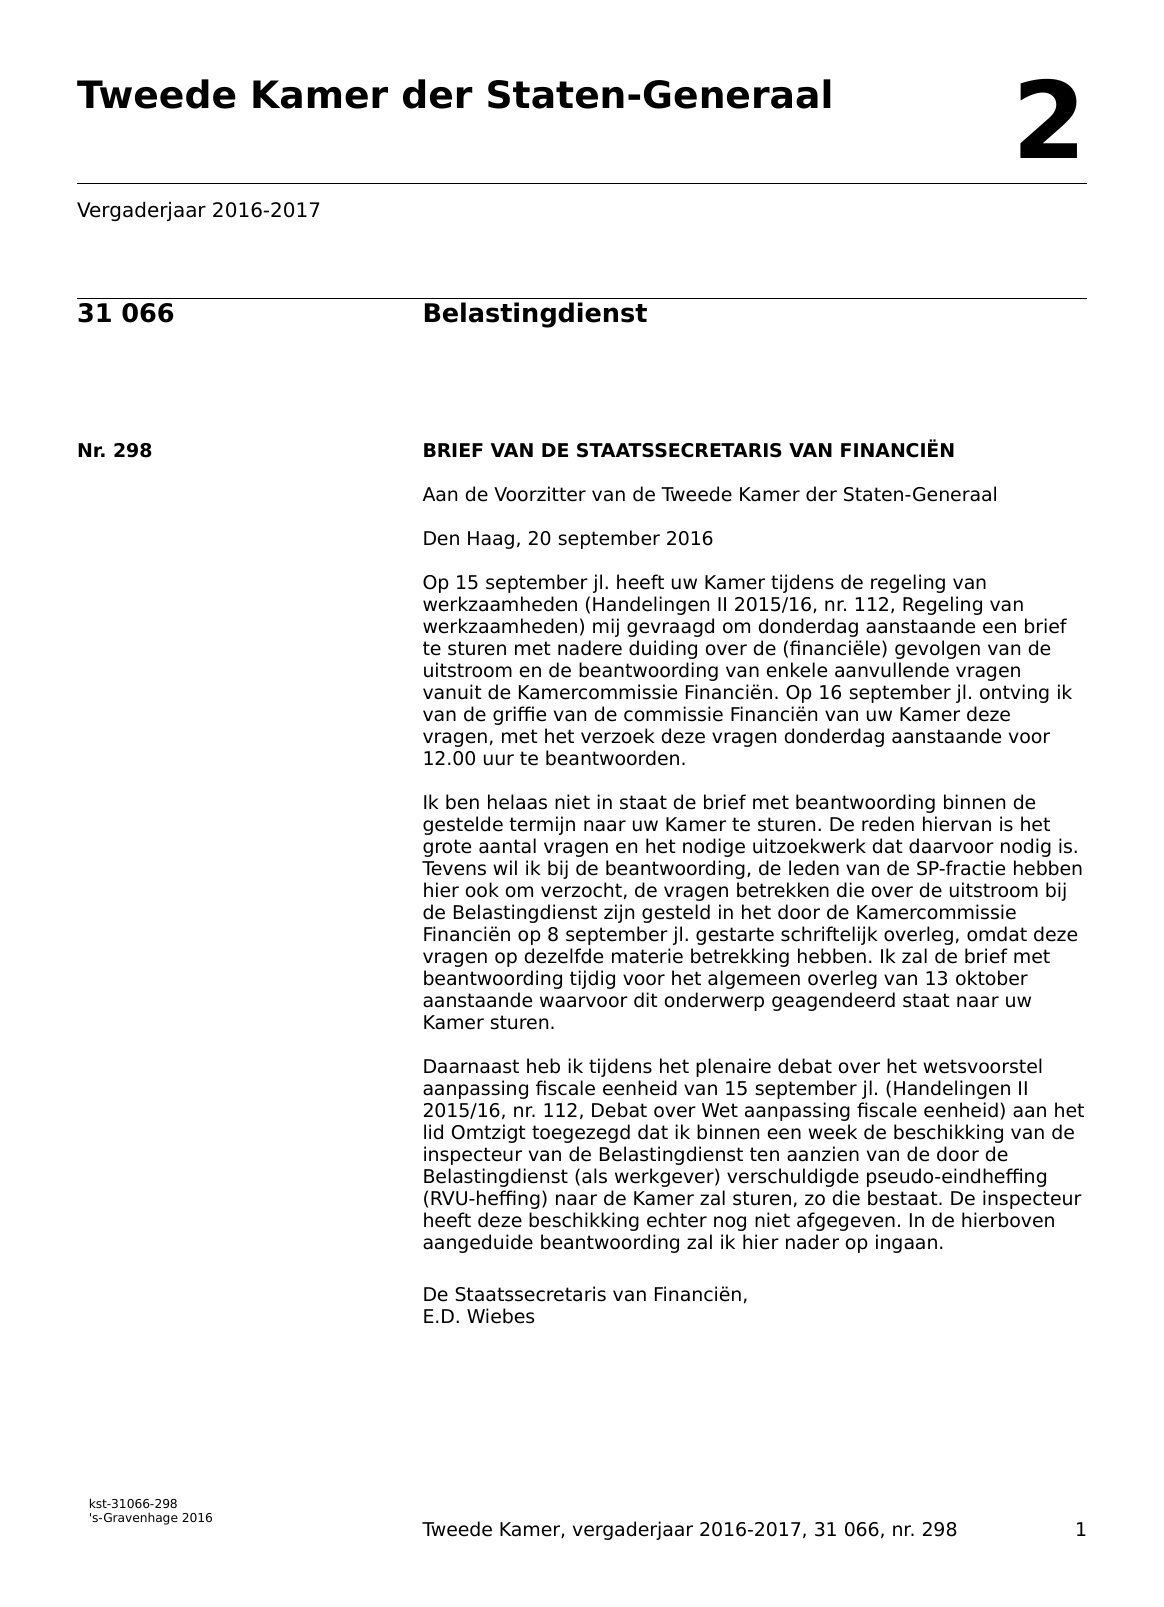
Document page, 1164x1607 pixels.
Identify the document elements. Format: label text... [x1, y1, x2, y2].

table_header 2 [886, 59, 1087, 183]
subtitle Nr. 298 BRIEF VAN DE STAATSSECRETARIS VAN FINANCIËN [77, 440, 1087, 462]
text 's-Gravenhage 2016 [88, 1511, 323, 1525]
text Op 15 september jl. heeft uw Kamer tijdens de regeling van werkzaamheden (Handelingen II 2015/16, nr. 112, Regeling van werkzaamheden) mij gevraagd om donderdag aanstaande een brief te sturen met nadere duiding over de (financiële) gevolgen van de uitstroom en de beantwoording van enkele aanvullende vragen vanuit de Kamercommissie Financiën. Op 16 september jl. ontving ik van de griffie van de commissie Financiën van uw Kamer deze vragen, met het verzoek deze vragen donderdag aanstaande voor 12.00 uur te beantwoorden. [422, 572, 1087, 770]
text kst-31066-298 [88, 1497, 323, 1511]
subtitle 31 066 Belastingdienst [77, 299, 1087, 329]
text Aan de Voorzitter van de Tweede Kamer der Staten-Generaal [422, 484, 1087, 506]
text De Staatssecretaris van Financiën, E.D. Wiebes [422, 1284, 1087, 1328]
text Daarnaast heb ik tijdens het plenaire debat over het wetsvoorstel aanpassing fiscale eenheid van 15 september jl. (Handelingen II 2015/16, nr. 112, Debat over Wet aanpassing fiscale eenheid) aan het lid Omtzigt toegezegd dat ik binnen een week de beschikking van de inspecteur van de Belastingdienst ten aanzien van de door de Belastingdienst (als werkgever) verschuldigde pseudo-eindheffing (RVU-heffing) naar de Kamer zal sturen, zo die bestaat. De inspecteur heeft deze beschikking echter nog niet afgegeven. In de hierboven aangeduide beantwoording zal ik hier nader op ingaan. [422, 1056, 1087, 1254]
table_header Tweede Kamer der Staten-Generaal [77, 59, 886, 183]
text Ik ben helaas niet in staat de brief met beantwoording binnen de gestelde termijn naar uw Kamer te sturen. De reden hiervan is het grote aantal vragen en het nodige uitzoekwerk dat daarvoor nodig is. Tevens wil ik bij de beantwoording, de leden van de SP-fractie hebben hier ook om verzocht, de vragen betrekken die over de uitstroom bij de Belastingdienst zijn gesteld in het door de Kamercommissie Financiën op 8 september jl. gestarte schriftelijk overleg, omdat deze vragen op dezelfde materie betrekking hebben. Ik zal de brief met beantwoording tijdig voor het algemeen overleg van 13 oktober aanstaande waarvoor dit onderwerp geagendeerd staat naar uw Kamer sturen. [422, 792, 1087, 1034]
text Den Haag, 20 september 2016 [422, 528, 1087, 550]
table_cell Vergaderjaar 2016-2017 [77, 184, 1087, 298]
